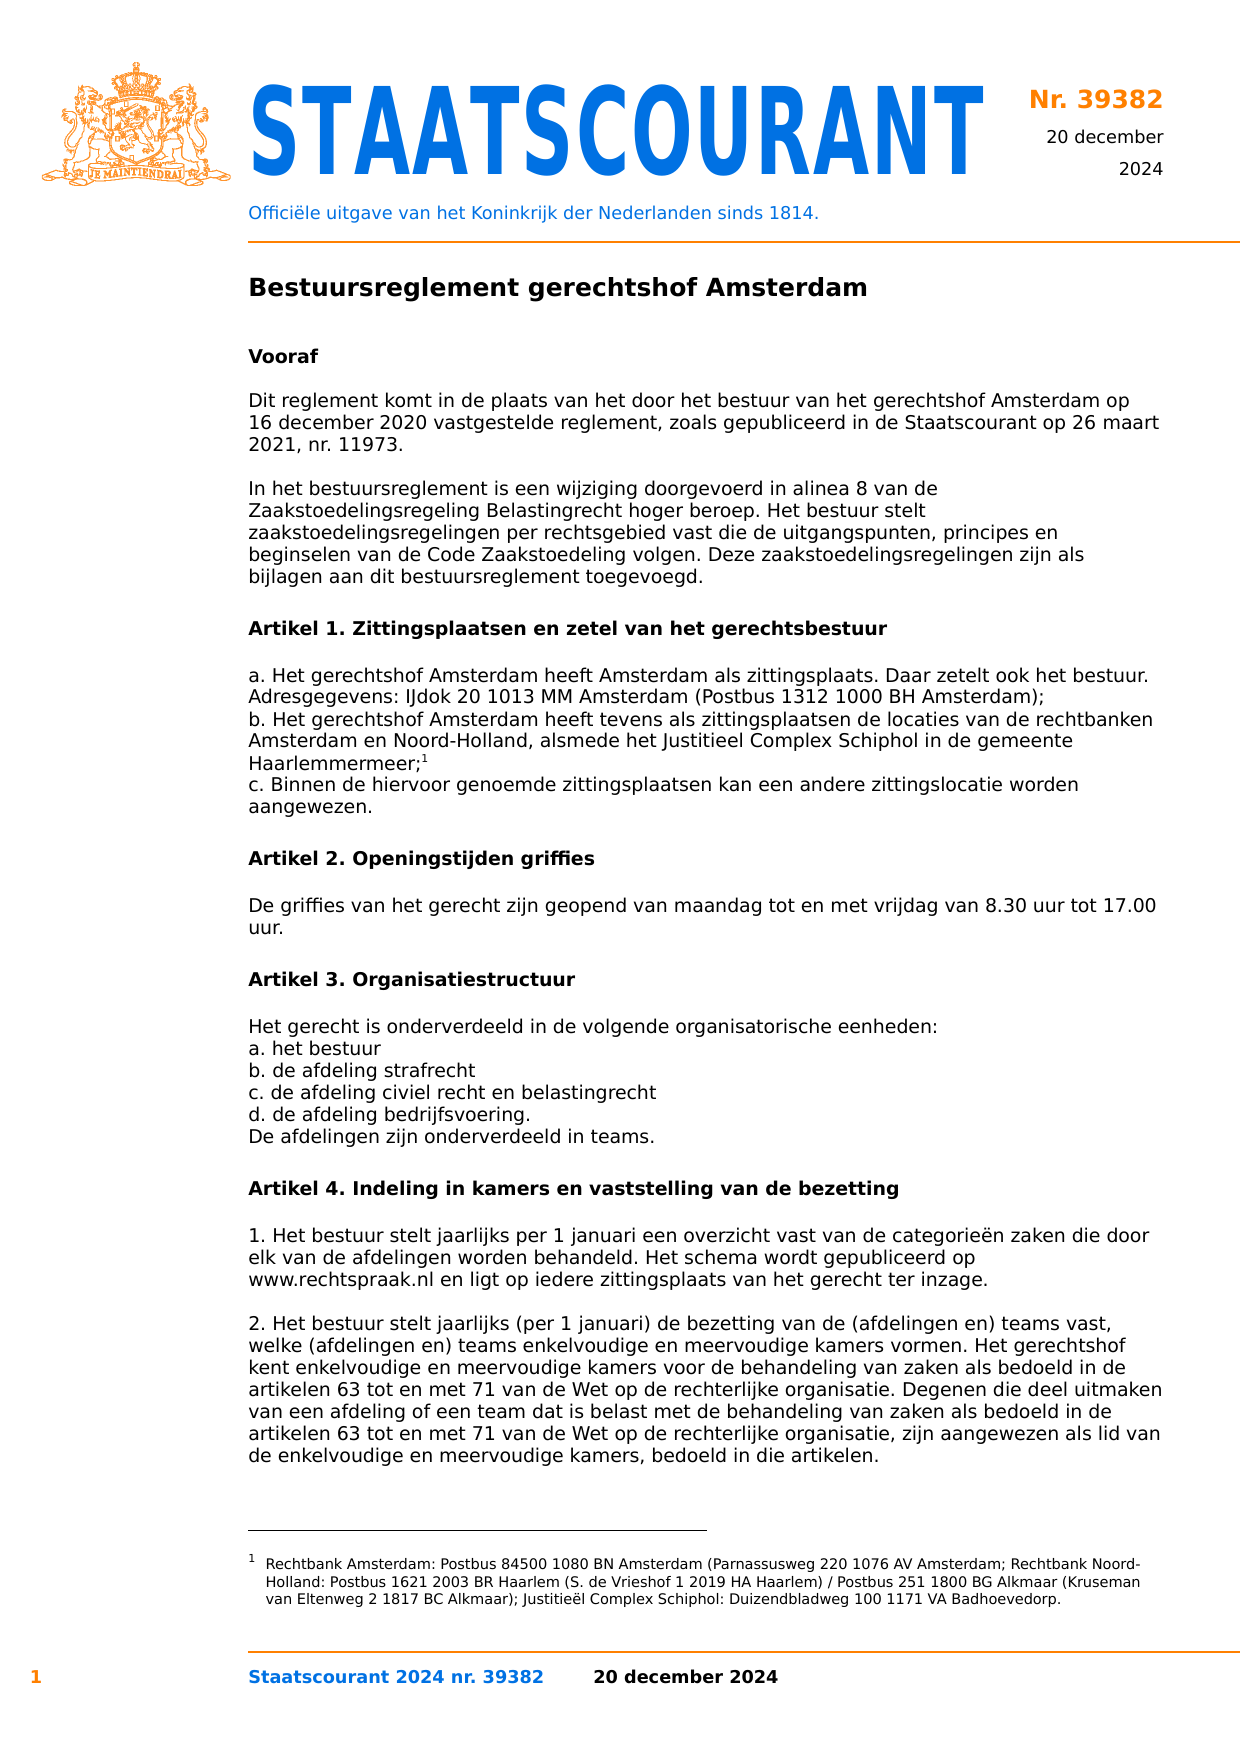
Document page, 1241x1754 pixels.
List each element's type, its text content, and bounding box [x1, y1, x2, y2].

text b. de afdeling strafrecht [248, 1060, 1163, 1082]
text Dit reglement komt in de plaats van het door het bestuur van het gerechtshof Amsterdam op 16 december 2020 vastgestelde reglement, zoals gepubliceerd in de Staatscourant op 26 maart 2021, nr. 11973. [248, 390, 1163, 456]
table_header STAATSCOURANT [248, 62, 998, 203]
subtitle Bestuursreglement gerechtshof Amsterdam [248, 273, 1163, 302]
text Het gerecht is onderverdeeld in de volgende organisatorische eenheden: [248, 1016, 1163, 1038]
text a. het bestuur [248, 1038, 1163, 1060]
picture [41, 62, 231, 186]
text In het bestuursreglement is een wijziging doorgevoerd in alinea 8 van de Zaakstoedelingsregeling Belastingrecht hoger beroep. Het bestuur stelt zaakstoedelingsregelingen per rechtsgebied vast die de uitgangspunten, principes en beginselen van de Code Zaakstoedeling volgen. Deze zaakstoedelingsregelingen zijn als bijlagen aan dit bestuursreglement toegevoegd. [248, 478, 1163, 587]
text 2. Het bestuur stelt jaarlijks (per 1 januari) de bezetting van de (afdelingen en) teams vast, welke (afdelingen en) teams enkelvoudige en meervoudige kamers vormen. Het gerechtshof kent enkelvoudige en meervoudige kamers voor de behandeling van zaken als bedoeld in de artikelen 63 tot en met 71 van de Wet op de rechterlijke organisatie. Degenen die deel uitmaken van een afdeling of een team dat is belast met de behandeling van zaken als bedoeld in de artikelen 63 tot en met 71 van de Wet op de rechterlijke organisatie, zijn aangewezen als lid van de enkelvoudige en meervoudige kamers, bedoeld in die artikelen. [248, 1313, 1163, 1467]
subtitle Artikel 2. Openingstijden griffies [248, 848, 1163, 870]
subtitle Artikel 3. Organisatiestructuur [248, 969, 1163, 991]
text b. Het gerechtshof Amsterdam heeft tevens als zittingsplaatsen de locaties van de rechtbanken Amsterdam en Noord-Holland, alsmede het Justitieel Complex Schiphol in de gemeente Haarlemmermeer; [248, 708, 1163, 774]
text De afdelingen zijn onderverdeeld in teams. [248, 1126, 1163, 1148]
text a. Het gerechtshof Amsterdam heeft Amsterdam als zittingsplaats. Daar zetelt ook het bestuur. Adresgegevens: IJdok 20 1013 MM Amsterdam (Postbus 1312 1000 BH Amsterdam); [248, 664, 1163, 708]
text 1. Het bestuur stelt jaarlijks per 1 januari een overzicht vast van de categorieën zaken die door elk van de afdelingen worden behandeld. Het schema wordt gepubliceerd op www.rechtspraak.nl en ligt op iedere zittingsplaats van het gerecht ter inzage. [248, 1225, 1163, 1291]
table_header Nr. 39382 [998, 62, 1240, 121]
table_cell Officiële uitgave van het Koninkrijk der Nederlanden sinds 1814. [248, 203, 1240, 241]
text d. de afdeling bedrijfsvoering. [248, 1104, 1163, 1126]
table_cell 20 december [998, 121, 1240, 153]
subtitle Artikel 4. Indeling in kamers en vaststelling van de bezetting [248, 1178, 1163, 1200]
text Rechtbank Amsterdam: Postbus 84500 1080 BN Amsterdam (Parnassusweg 220 1076 AV Amsterdam; Rechtbank Noord-Holland: Postbus 1621 2003 BR Haarlem (S. de Vrieshof 1 2019 HA Haarlem) / Postbus 251 1800 BG Alkmaar (Kruseman van Eltenweg 2 1817 BC Alkmaar); Justitieël Complex Schiphol: Duizendbladweg 100 1171 VA Badhoevedorp. [248, 1552, 1163, 1608]
table_header [25, 62, 248, 241]
subtitle Artikel 1. Zittingsplaatsen en zetel van het gerechtsbestuur [248, 617, 1163, 639]
text c. de afdeling civiel recht en belastingrecht [248, 1082, 1163, 1104]
text De griffies van het gerecht zijn geopend van maandag tot en met vrijdag van 8.30 uur tot 17.00 uur. [248, 895, 1163, 939]
text c. Binnen de hiervoor genoemde zittingsplaatsen kan een andere zittingslocatie worden aangewezen. [248, 774, 1163, 818]
text Vooraf [248, 346, 1163, 368]
table_cell 2024 [998, 153, 1240, 203]
